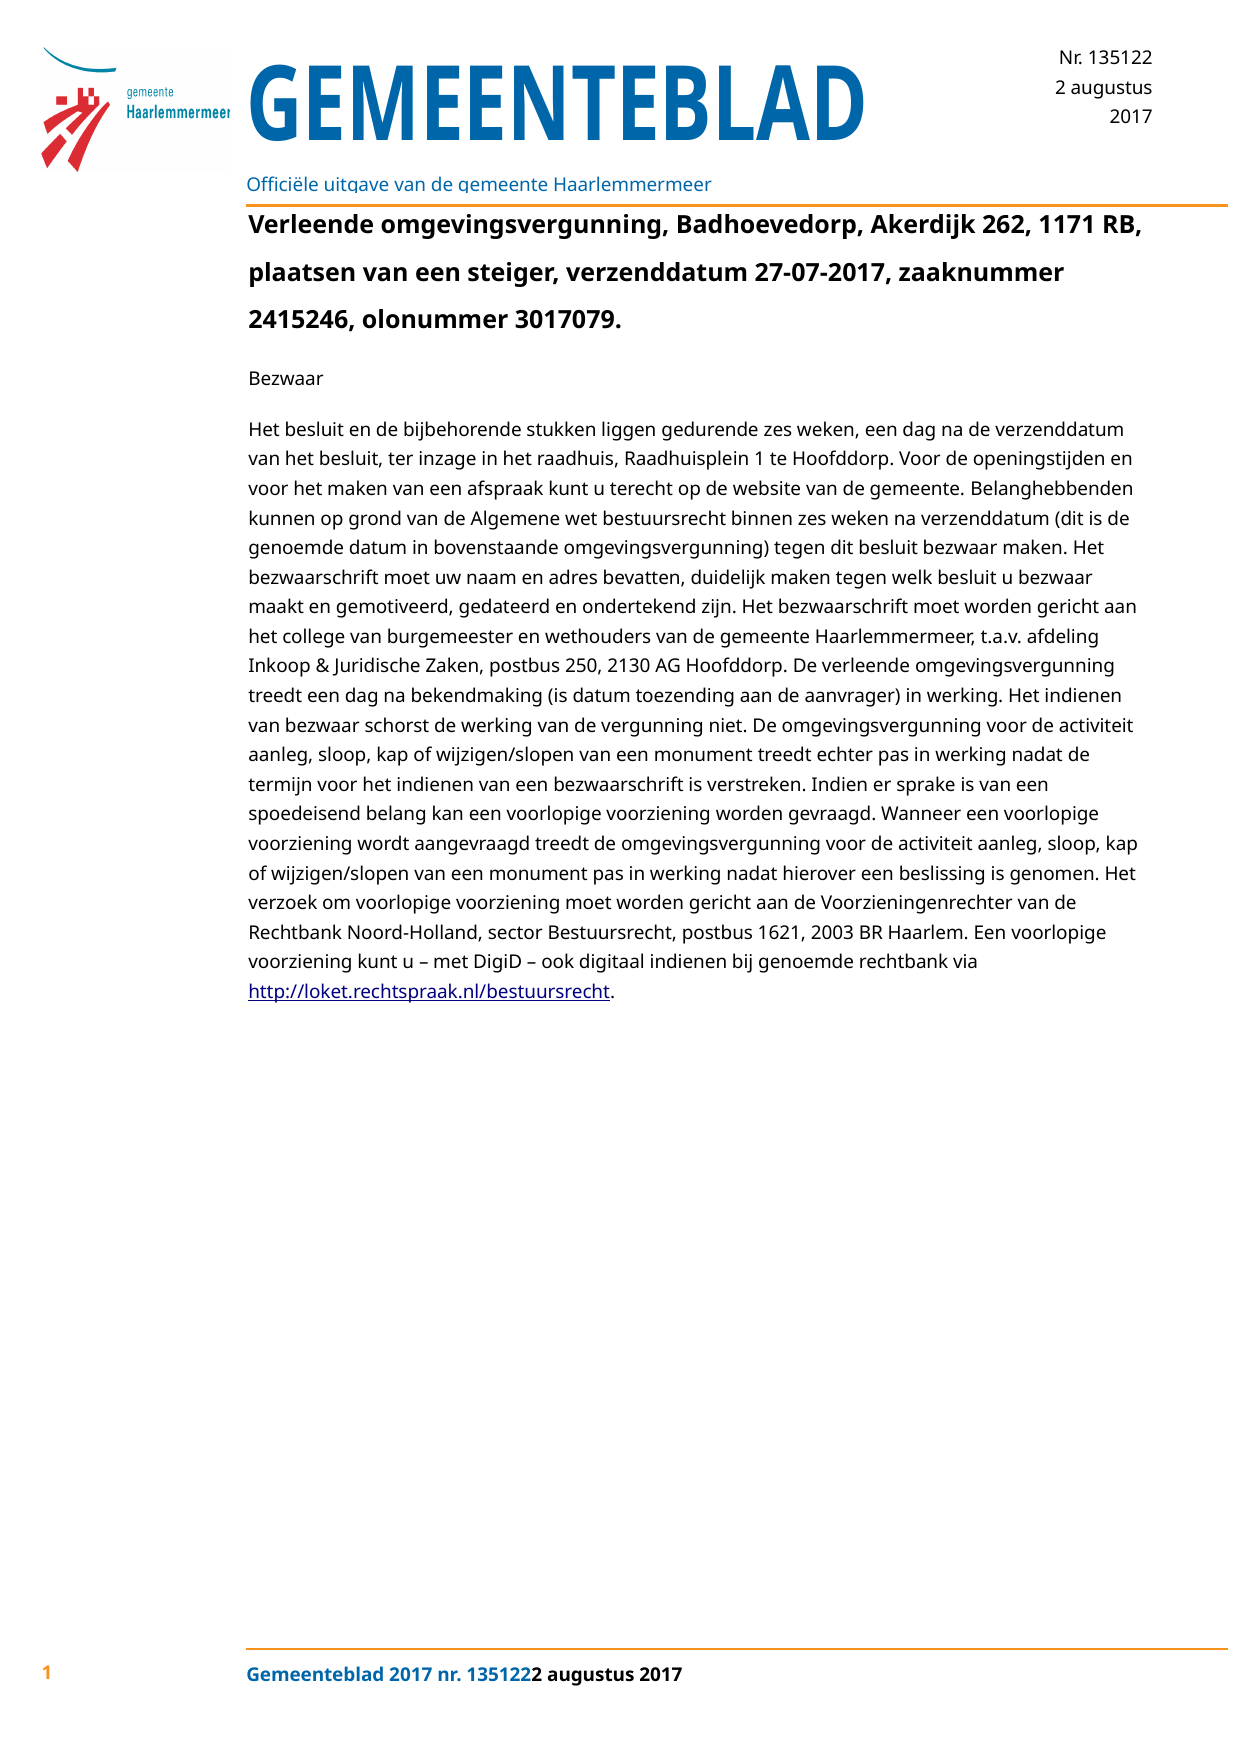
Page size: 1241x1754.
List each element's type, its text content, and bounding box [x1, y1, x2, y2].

text Bezwaar [248, 366, 1152, 391]
text Verleende omgevingsvergunning, Badhoevedorp, Akerdijk 262, 1171 RB, plaatsen van een steiger, verzenddatum 27-07-2017, zaaknummer 2415246, olonummer 3017079. [248, 207, 1152, 336]
picture [41, 47, 231, 172]
text Het besluit en de bijbehorende stukken liggen gedurende zes weken, een dag na de verzenddatum van het besluit, ter inzage in het raadhuis, Raadhuisplein 1 te Hoofddorp. Voor de openingstijden en voor het maken van een afspraak kunt u terecht op de website van de gemeente. Belanghebbenden kunnen op grond van de Algemene wet bestuursrecht binnen zes weken na verzenddatum (dit is de genoemde datum in bovenstaande omgevingsvergunning) tegen dit besluit bezwaar maken. Het bezwaarschrift moet uw naam en adres bevatten, duidelijk maken tegen welk besluit u bezwaar maakt en gemotiveerd, gedateerd en ondertekend zijn. Het bezwaarschrift moet worden gericht aan het college van burgemeester en wethouders van de gemeente Haarlemmermeer, t.a.v. afdeling Inkoop & Juridische Zaken, postbus 250, 2130 AG Hoofddorp. De verleende omgevingsvergunning treedt een dag na bekendmaking (is datum toezending aan de aanvrager) in werking. Het indienen van bezwaar schorst de werking van de vergunning niet. De omgevingsvergunning voor de activiteit aanleg, sloop, kap of wijzigen/slopen van een monument treedt echter pas in werking nadat de termijn voor het indienen van een bezwaarschrift is verstreken. Indien er sprake is van een spoedeisend belang kan een voorlopige voorziening worden gevraagd. Wanneer een voorlopige voorziening wordt aangevraagd treedt de omgevingsvergunning voor de activiteit aanleg, sloop, kap of wijzigen/slopen van een monument pas in werking nadat hierover een beslissing is genomen. Het verzoek om voorlopige voorziening moet worden gericht aan de Voorzieningenrechter van de Rechtbank Noord-Holland, sector Bestuursrecht, postbus 1621, 2003 BR Haarlem. Een voorlopige voorziening kunt u – met DigiD – ook digitaal indienen bij genoemde rechtbank via http://loket.rechtspraak.nl/bestuursrecht. [248, 416, 1152, 1004]
